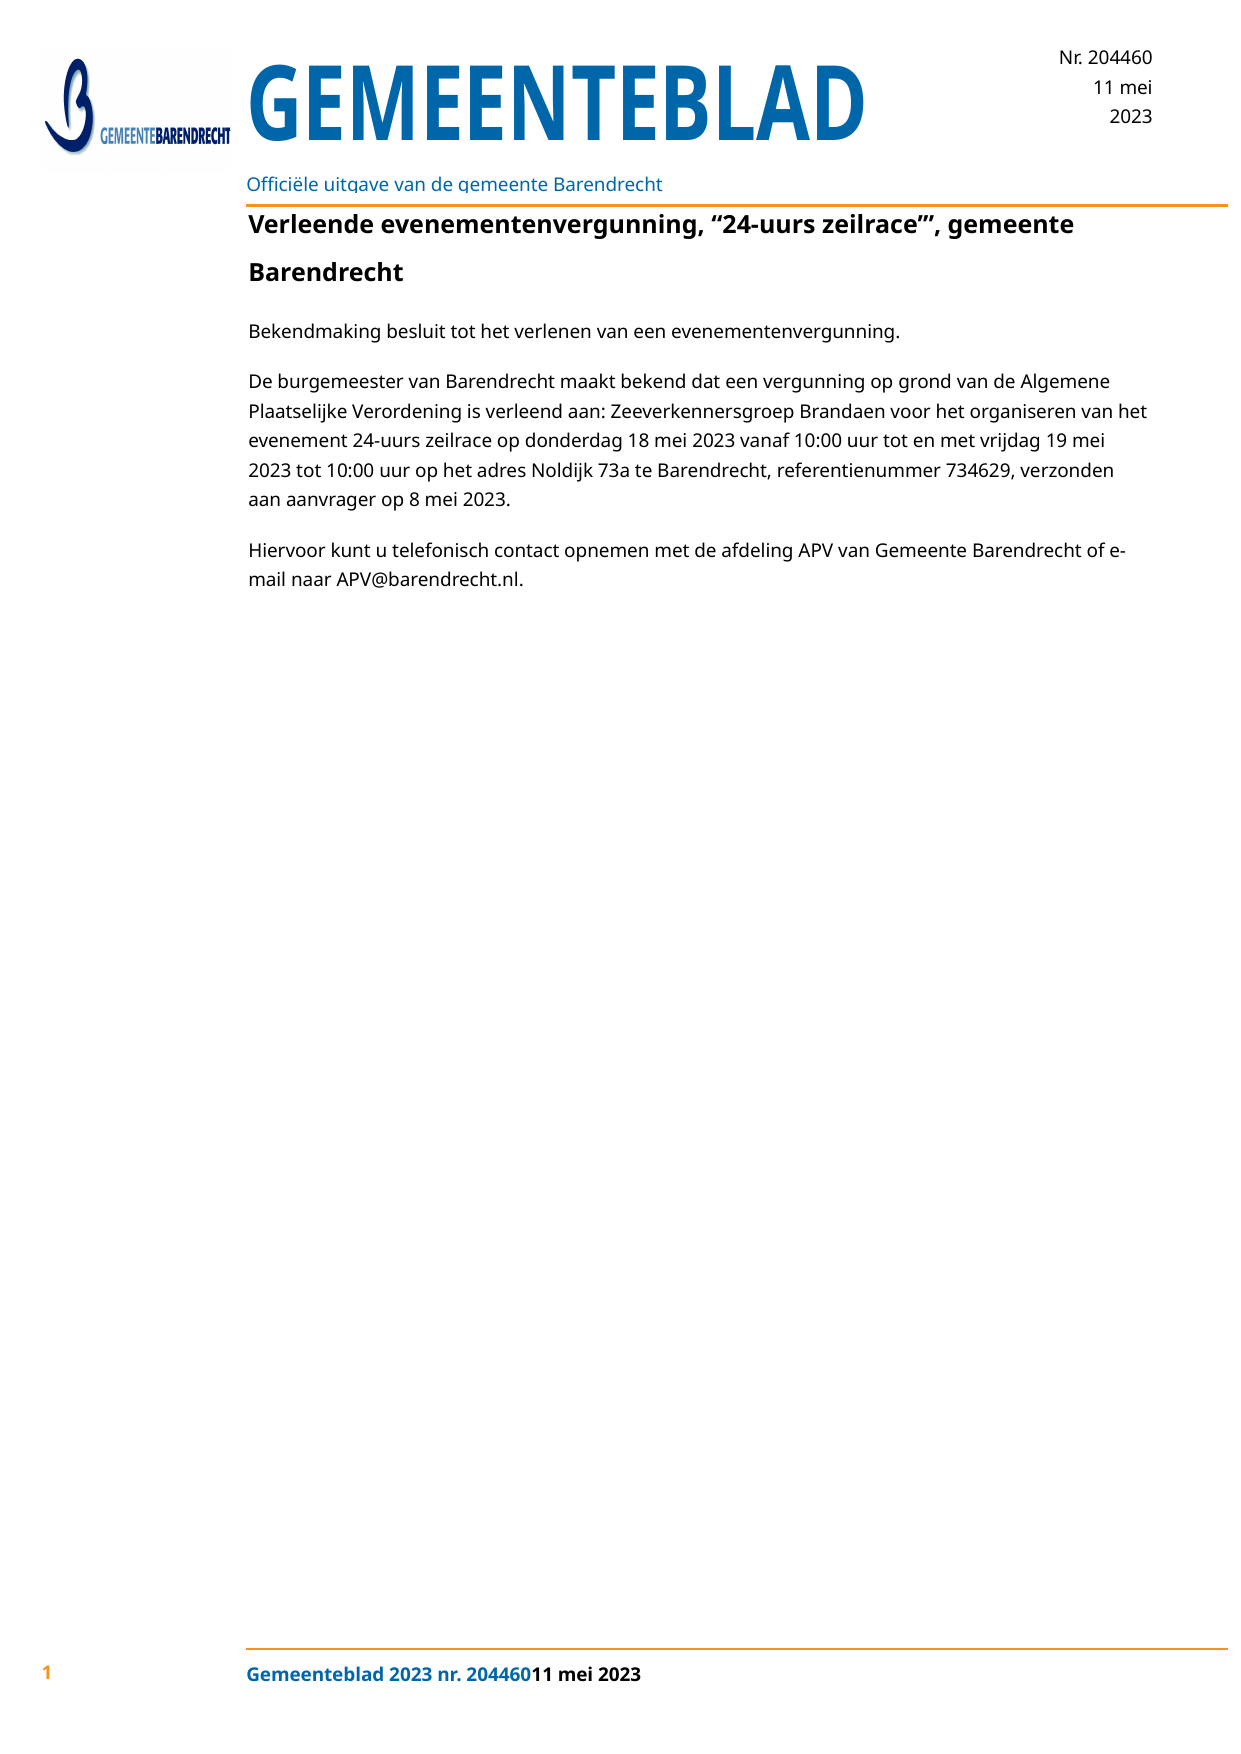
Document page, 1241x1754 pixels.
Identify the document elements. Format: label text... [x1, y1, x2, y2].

text Verleende evenementenvergunning, “24-uurs zeilrace’”, gemeente Barendrecht [248, 207, 1152, 288]
text De burgemeester van Barendrecht maakt bekend dat een vergunning op grond van de Algemene Plaatselijke Verordening is verleend aan: Zeeverkennersgroep Brandaen voor het organiseren van het evenement 24-uurs zeilrace op donderdag 18 mei 2023 vanaf 10:00 uur tot en met vrijdag 19 mei 2023 tot 10:00 uur op het adres Noldijk 73a te Barendrecht, referentienummer 734629, verzonden aan aanvrager op 8 mei 2023. [248, 368, 1152, 512]
text Bekendmaking besluit tot het verlenen van een evenementenvergunning. [248, 318, 1152, 344]
text Hiervoor kunt u telefonisch contact opnemen met de afdeling APV van Gemeente Barendrecht of e-mail naar APV@barendrecht.nl. [248, 537, 1152, 592]
picture [41, 47, 231, 172]
